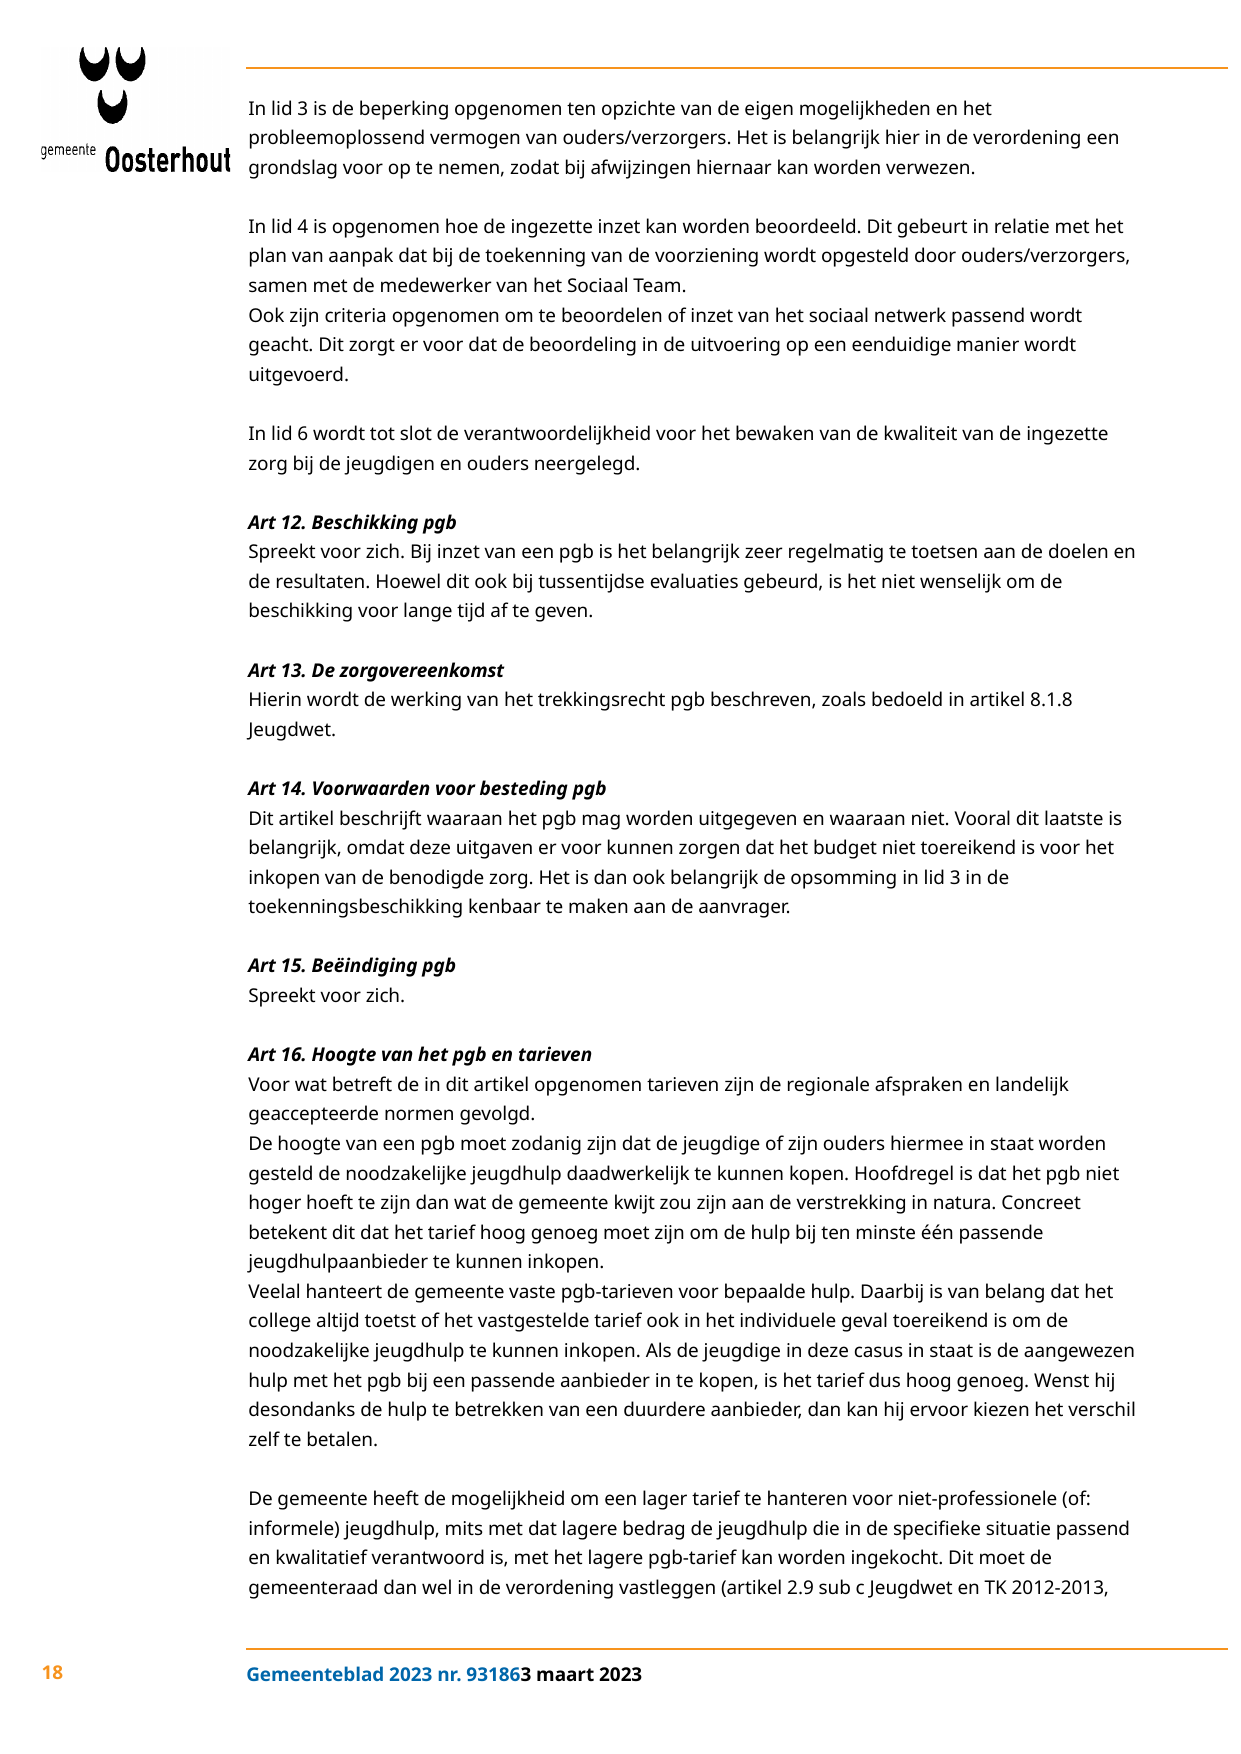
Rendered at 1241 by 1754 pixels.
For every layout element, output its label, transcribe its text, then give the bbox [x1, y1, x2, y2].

text In lid 6 wordt tot slot de verantwoordelijkheid voor het bewaken van de kwaliteit van de ingezette zorg bij de jeugdigen en ouders neergelegd. [248, 420, 1152, 476]
text De gemeente heeft de mogelijkheid om een lager tarief te hanteren voor niet-professionele (of: informele) jeugdhulp, mits met dat lagere bedrag de jeugdhulp die in de specifieke situatie passend en kwalitatief verantwoord is, met het lagere pgb-tarief kan worden ingekocht. Dit moet de gemeenteraad dan wel in de verordening vastleggen (artikel 2.9 sub c Jeugdwet en TK 2012-2013, [248, 1485, 1152, 1600]
text In lid 4 is opgenomen hoe de ingezette inzet kan worden beoordeeld. Dit gebeurt in relatie met het plan van aanpak dat bij de toekenning van de voorziening wordt opgesteld door ouders/verzorgers, samen met de medewerker van het Sociaal Team. [248, 213, 1152, 298]
text Art 15. Beëindiging pgb [248, 953, 1152, 978]
text Veelal hanteert de gemeente vaste pgb-tarieven voor bepaalde hulp. Daarbij is van belang dat het college altijd toetst of het vastgestelde tarief ook in het individuele geval toereikend is om de noodzakelijke jeugdhulp te kunnen inkopen. Als de jeugdige in deze casus in staat is de aangewezen hulp met het pgb bij een passende aanbieder in te kopen, is het tarief dus hoog genoeg. Wenst hij desondanks de hulp te betrekken van een duurdere aanbieder, dan kan hij ervoor kiezen het verschil zelf te betalen. [248, 1278, 1152, 1452]
picture [41, 47, 231, 172]
text Spreekt voor zich. [248, 982, 1152, 1008]
text Dit artikel beschrijft waaraan het pgb mag worden uitgegeven en waaraan niet. Vooral dit laatste is belangrijk, omdat deze uitgaven er voor kunnen zorgen dat het budget niet toereikend is voor het inkopen van de benodigde zorg. Het is dan ook belangrijk de opsomming in lid 3 in de toekenningsbeschikking kenbaar te maken aan de aanvrager. [248, 805, 1152, 919]
text Voor wat betreft de in dit artikel opgenomen tarieven zijn de regionale afspraken en landelijk geaccepteerde normen gevolgd. [248, 1071, 1152, 1126]
text Art 16. Hoogte van het pgb en tarieven [248, 1041, 1152, 1067]
text In lid 3 is de beperking opgenomen ten opzichte van de eigen mogelijkheden en het probleemoplossend vermogen van ouders/verzorgers. Het is belangrijk hier in de verordening een grondslag voor op te nemen, zodat bij afwijzingen hiernaar kan worden verwezen. [248, 95, 1152, 180]
text Art 12. Beschikking pgb [248, 509, 1152, 535]
text Art 13. De zorgovereenkomst [248, 657, 1152, 683]
text Ook zijn criteria opgenomen om te beoordelen of inzet van het sociaal netwerk passend wordt geacht. Dit zorgt er voor dat de beoordeling in de uitvoering op een eenduidige manier wordt uitgevoerd. [248, 302, 1152, 387]
text De hoogte van een pgb moet zodanig zijn dat de jeugdige of zijn ouders hiermee in staat worden gesteld de noodzakelijke jeugdhulp daadwerkelijk te kunnen kopen. Hoofdregel is dat het pgb niet hoger hoeft te zijn dan wat de gemeente kwijt zou zijn aan de verstrekking in natura. Concreet betekent dit dat het tarief hoog genoeg moet zijn om de hulp bij ten minste één passende jeugdhulpaanbieder te kunnen inkopen. [248, 1130, 1152, 1274]
text Spreekt voor zich. Bij inzet van een pgb is het belangrijk zeer regelmatig te toetsen aan de doelen en de resultaten. Hoewel dit ook bij tussentijdse evaluaties gebeurd, is het niet wenselijk om de beschikking voor lange tijd af te geven. [248, 538, 1152, 623]
text Hierin wordt de werking van het trekkingsrecht pgb beschreven, zoals bedoeld in artikel 8.1.8 Jeugdwet. [248, 686, 1152, 742]
text Art 14. Voorwaarden voor besteding pgb [248, 775, 1152, 801]
